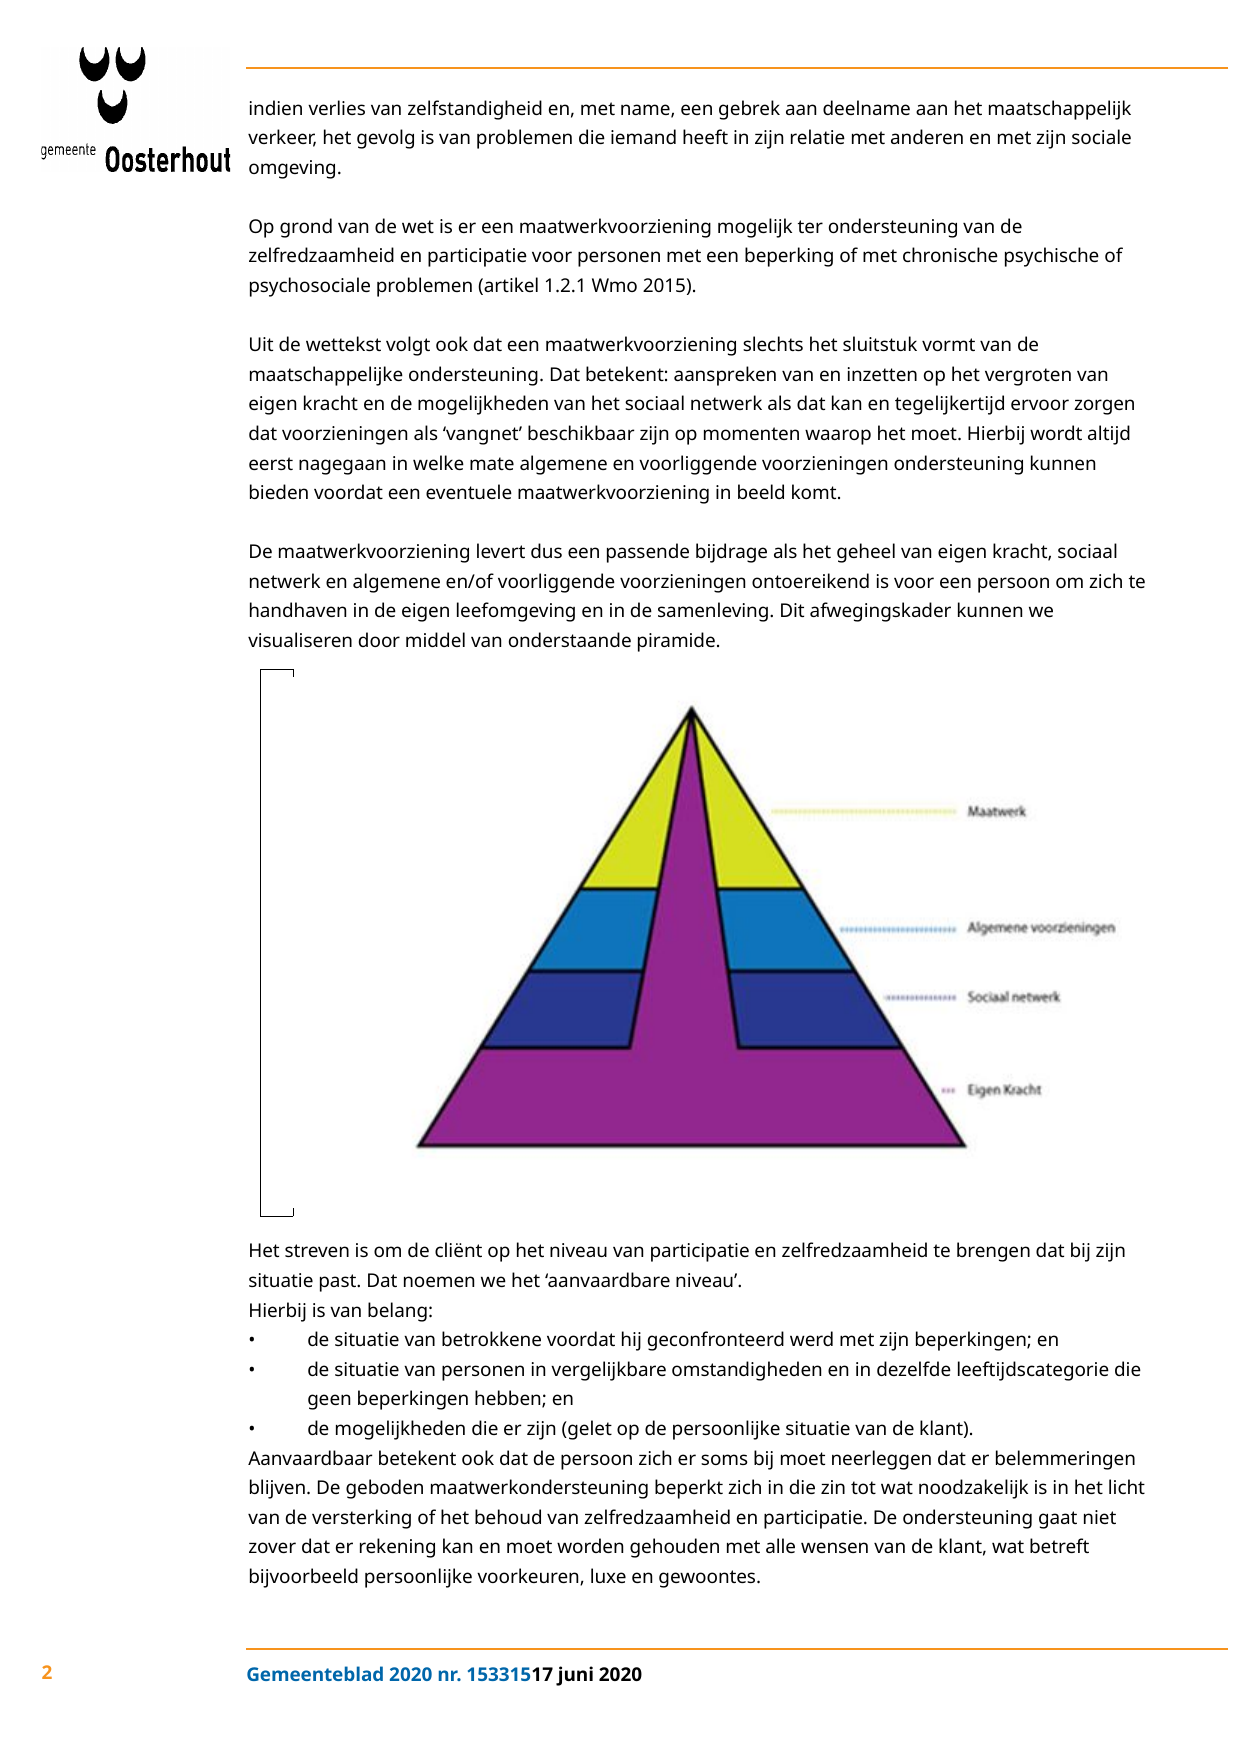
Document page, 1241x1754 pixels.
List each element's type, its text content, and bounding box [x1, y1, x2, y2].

list de situatie van betrokkene voordat hij geconfronteerd werd met zijn beperkingen; en [248, 1326, 1152, 1352]
text De maatwerkvoorziening levert dus een passende bijdrage als het geheel van eigen kracht, sociaal netwerk en algemene en/of voorliggende voorzieningen ontoereikend is voor een persoon om zich te handhaven in de eigen leefomgeving en in de samenleving. Dit afwegingskader kunnen we visualiseren door middel van onderstaande piramide. [248, 538, 1152, 653]
text Uit de wettekst volgt ook dat een maatwerkvoorziening slechts het sluitstuk vormt van de maatschappelijke ondersteuning. Dat betekent: aanspreken van en inzetten op het vergroten van eigen kracht en de mogelijkheden van het sociaal netwerk als dat kan en tegelijkertijd ervoor zorgen dat voorzieningen als ‘vangnet’ beschikbaar zijn op momenten waarop het moet. Hierbij wordt altijd eerst nagegaan in welke mate algemene en voorliggende voorzieningen ondersteuning kunnen bieden voordat een eventuele maatwerkvoorziening in beeld komt. [248, 331, 1152, 505]
text Het streven is om de cliënt op het niveau van participatie en zelfredzaamheid te brengen dat bij zijn situatie past. Dat noemen we het ‘aanvaardbare niveau’. [248, 1238, 1152, 1293]
text Hierbij is van belang: [248, 1297, 1152, 1323]
text indien verlies van zelfstandigheid en, met name, een gebrek aan deelname aan het maatschappelijk verkeer, het gevolg is van problemen die iemand heeft in zijn relatie met anderen en met zijn sociale omgeving. [248, 95, 1152, 180]
picture [268, 677, 1155, 1208]
picture [41, 47, 231, 172]
list de situatie van personen in vergelijkbare omstandigheden en in dezelfde leeftijdscategorie die geen beperkingen hebben; en [248, 1356, 1152, 1411]
list de mogelijkheden die er zijn (gelet op de persoonlijke situatie van de klant). [248, 1415, 1152, 1441]
text Op grond van de wet is er een maatwerkvoorziening mogelijk ter ondersteuning van de zelfredzaamheid en participatie voor personen met een beperking of met chronische psychische of psychosociale problemen (artikel 1.2.1 Wmo 2015). [248, 213, 1152, 298]
text Aanvaardbaar betekent ook dat de persoon zich er soms bij moet neerleggen dat er belemmeringen blijven. De geboden maatwerkondersteuning beperkt zich in die zin tot wat noodzakelijk is in het licht van de versterking of het behoud van zelfredzaamheid en participatie. De ondersteuning gaat niet zover dat er rekening kan en moet worden gehouden met alle wensen van de klant, wat betreft bijvoorbeeld persoonlijke voorkeuren, luxe en gewoontes. [248, 1445, 1152, 1589]
